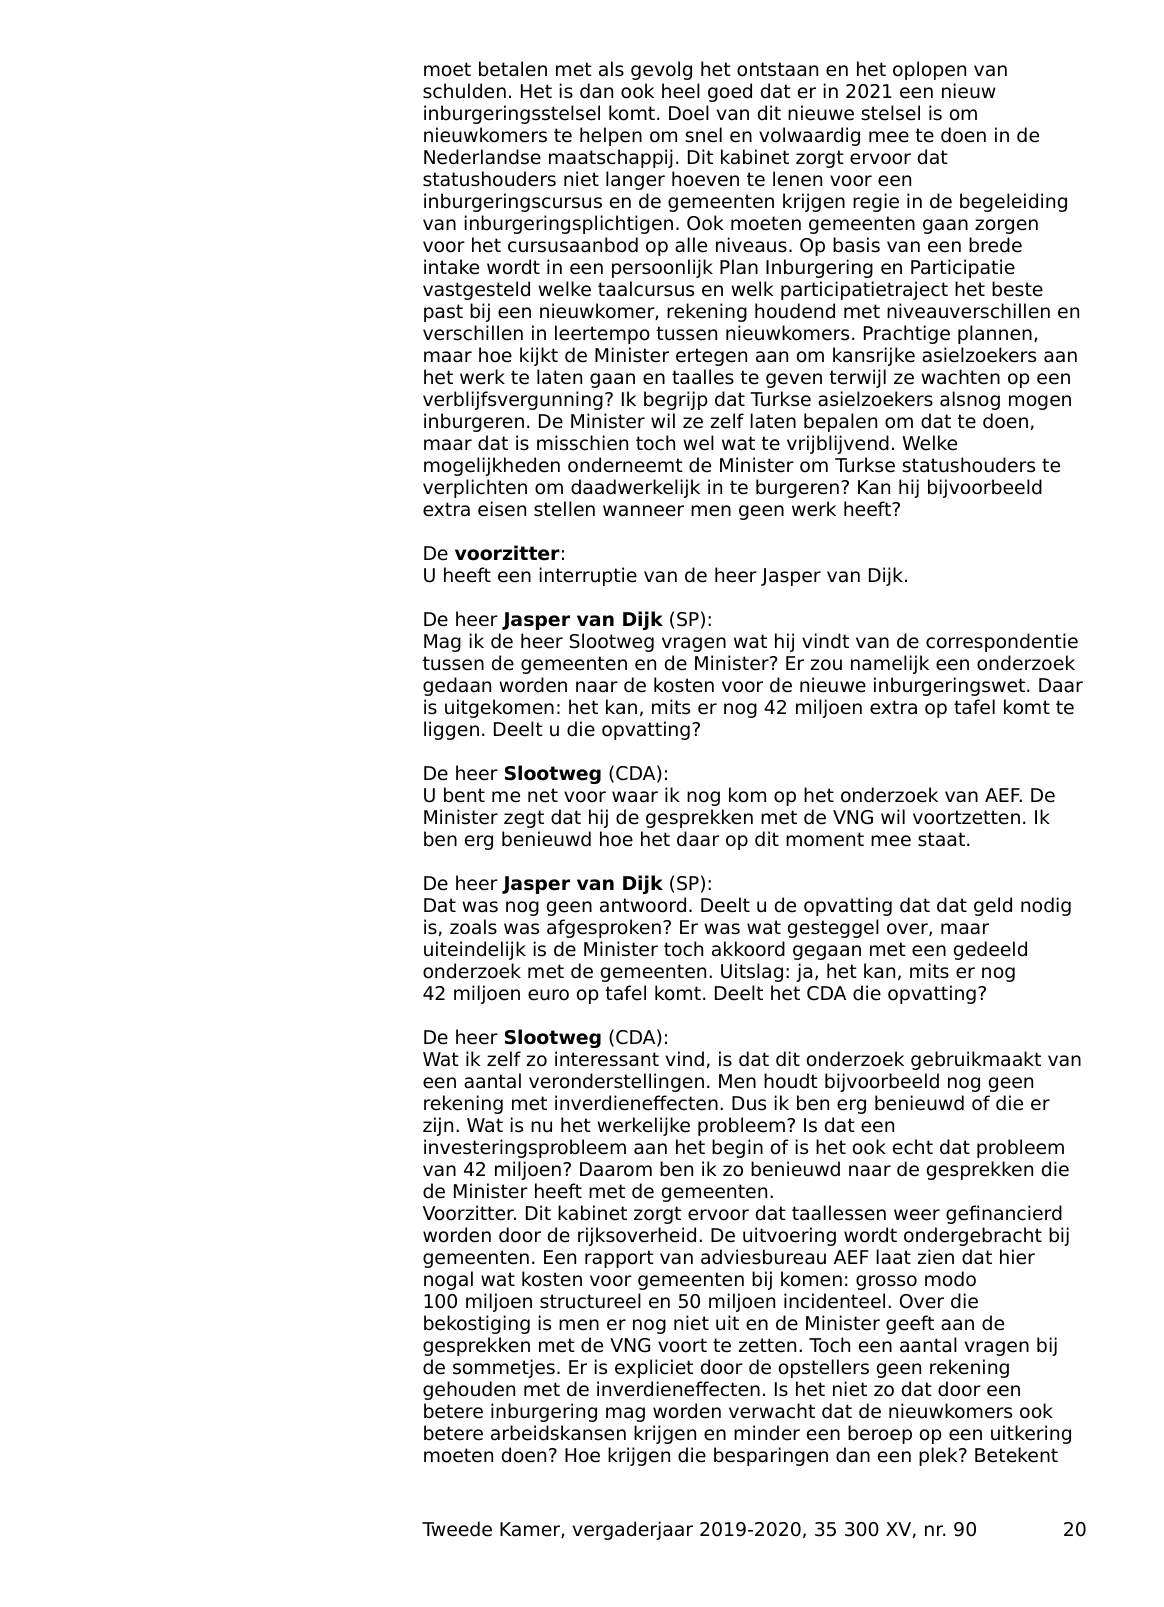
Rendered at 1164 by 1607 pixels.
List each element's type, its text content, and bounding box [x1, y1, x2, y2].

text Mag ik de heer Slootweg vragen wat hij vindt van de correspondentie tussen de gemeenten en de Minister? Er zou namelijk een onderzoek gedaan worden naar de kosten voor de nieuwe inburgeringswet. Daar is uitgekomen: het kan, mits er nog 42 miljoen extra op tafel komt te liggen. Deelt u die opvatting? [422, 631, 1087, 741]
text moet betalen met als gevolg het ontstaan en het oplopen van schulden. Het is dan ook heel goed dat er in 2021 een nieuw inburgeringsstelsel komt. Doel van dit nieuwe stelsel is om nieuwkomers te helpen om snel en volwaardig mee te doen in de Nederlandse maatschappij. Dit kabinet zorgt ervoor dat statushouders niet langer hoeven te lenen voor een inburgeringscursus en de gemeenten krijgen regie in de begeleiding van inburgeringsplichtigen. Ook moeten gemeenten gaan zorgen voor het cursusaanbod op alle niveaus. Op basis van een brede intake wordt in een persoonlijk Plan Inburgering en Participatie vastgesteld welke taalcursus en welk participatietraject het beste past bij een nieuwkomer, rekening houdend met niveauverschillen en verschillen in leertempo tussen nieuwkomers. Prachtige plannen, maar hoe kijkt de Minister ertegen aan om kansrijke asielzoekers aan het werk te laten gaan en taalles te geven terwijl ze wachten op een verblijfsvergunning? Ik begrijp dat Turkse asielzoekers alsnog mogen inburgeren. De Minister wil ze zelf laten bepalen om dat te doen, maar dat is misschien toch wel wat te vrijblijvend. Welke mogelijkheden onderneemt de Minister om Turkse statushouders te verplichten om daadwerkelijk in te burgeren? Kan hij bijvoorbeeld extra eisen stellen wanneer men geen werk heeft? [422, 59, 1087, 521]
text Wat ik zelf zo interessant vind, is dat dit onderzoek gebruikmaakt van een aantal veronderstellingen. Men houdt bijvoorbeeld nog geen rekening met inverdieneffecten. Dus ik ben erg benieuwd of die er zijn. Wat is nu het werkelijke probleem? Is dat een investeringsprobleem aan het begin of is het ook echt dat probleem van 42 miljoen? Daarom ben ik zo benieuwd naar de gesprekken die de Minister heeft met de gemeenten. [422, 1049, 1087, 1203]
text De voorzitter: [422, 543, 1087, 565]
text U heeft een interruptie van de heer Jasper van Dijk. [422, 565, 1087, 587]
text De heer Jasper van Dijk (SP): [422, 873, 1087, 895]
text De heer Slootweg (CDA): [422, 1027, 1087, 1049]
text Dat was nog geen antwoord. Deelt u de opvatting dat dat geld nodig is, zoals was afgesproken? Er was wat gesteggel over, maar uiteindelijk is de Minister toch akkoord gegaan met een gedeeld onderzoek met de gemeenten. Uitslag: ja, het kan, mits er nog 42 miljoen euro op tafel komt. Deelt het CDA die opvatting? [422, 895, 1087, 1005]
text De heer Jasper van Dijk (SP): [422, 609, 1087, 631]
text De heer Slootweg (CDA): [422, 763, 1087, 785]
text U bent me net voor waar ik nog kom op het onderzoek van AEF. De Minister zegt dat hij de gesprekken met de VNG wil voortzetten. Ik ben erg benieuwd hoe het daar op dit moment mee staat. [422, 785, 1087, 851]
text Voorzitter. Dit kabinet zorgt ervoor dat taallessen weer gefinancierd worden door de rijksoverheid. De uitvoering wordt ondergebracht bij gemeenten. Een rapport van adviesbureau AEF laat zien dat hier nogal wat kosten voor gemeenten bij komen: grosso modo 100 miljoen structureel en 50 miljoen incidenteel. Over die bekostiging is men er nog niet uit en de Minister geeft aan de gesprekken met de VNG voort te zetten. Toch een aantal vragen bij de sommetjes. Er is expliciet door de opstellers geen rekening gehouden met de inverdieneffecten. Is het niet zo dat door een betere inburgering mag worden verwacht dat de nieuwkomers ook betere arbeidskansen krijgen en minder een beroep op een uitkering moeten doen? Hoe krijgen die besparingen dan een plek? Betekent [422, 1203, 1087, 1467]
